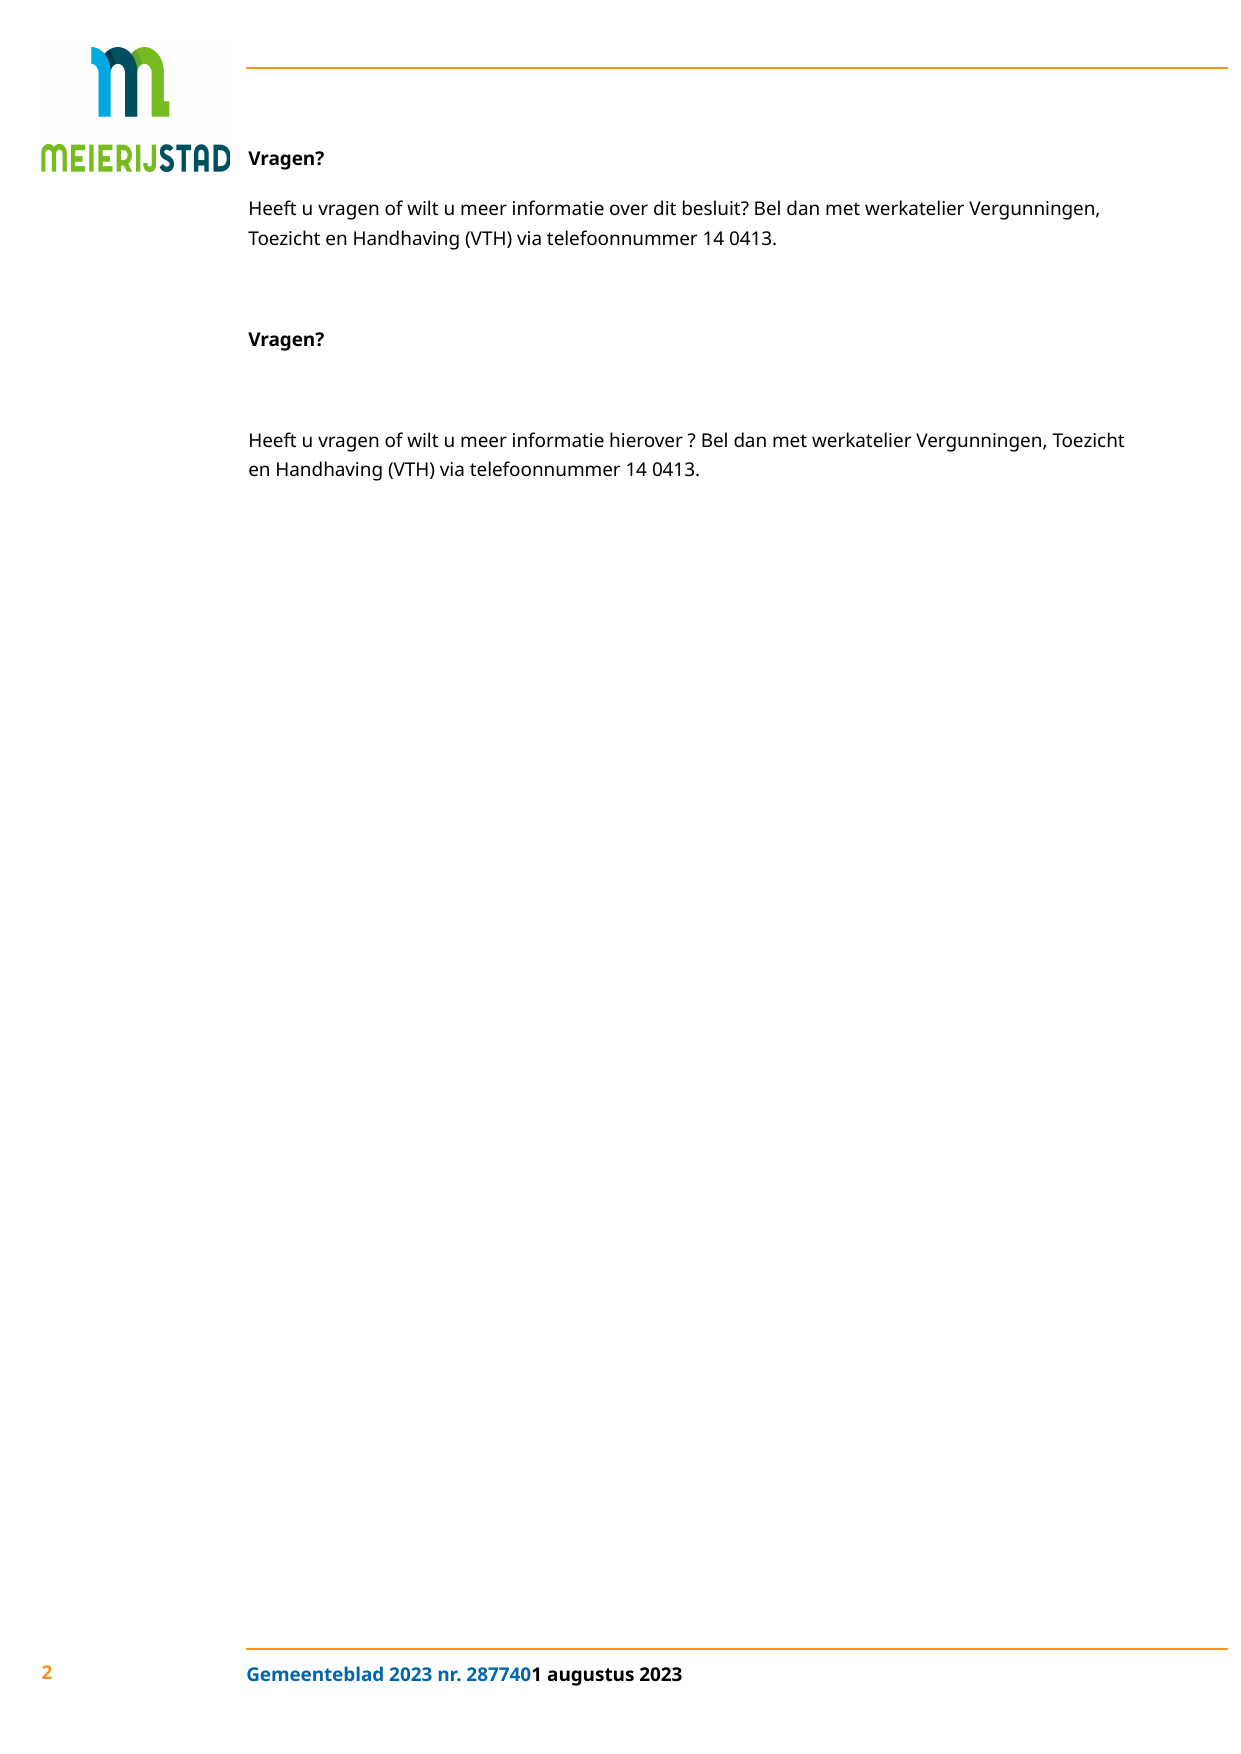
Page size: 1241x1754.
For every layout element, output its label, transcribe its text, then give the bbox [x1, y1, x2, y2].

text Heeft u vragen of wilt u meer informatie over dit besluit? Bel dan met werkatelier Vergunningen, Toezicht en Handhaving (VTH) via telefoonnummer 14 0413. [248, 196, 1152, 251]
text Heeft u vragen of wilt u meer informatie hierover ? Bel dan met werkatelier Vergunningen, Toezicht en Handhaving (VTH) via telefoonnummer 14 0413. [248, 427, 1152, 482]
text Vragen? [248, 326, 1152, 352]
text Vragen? [248, 145, 1152, 171]
picture [41, 47, 231, 172]
